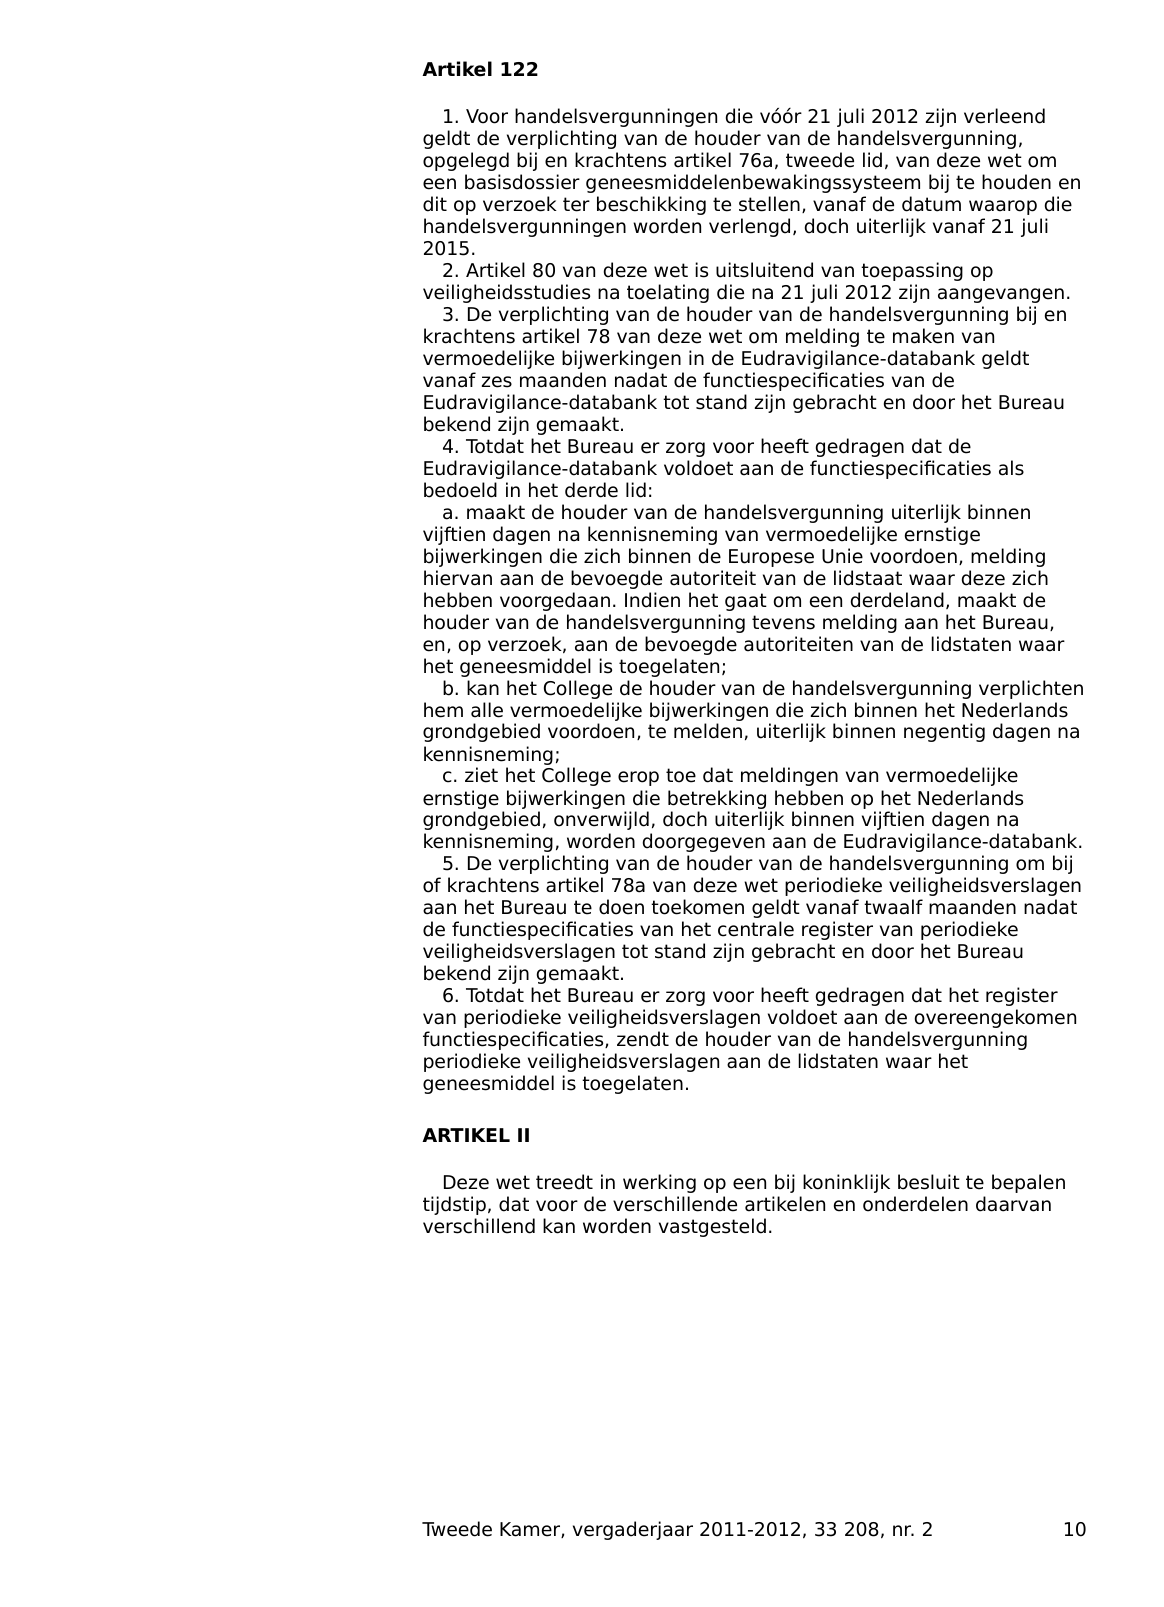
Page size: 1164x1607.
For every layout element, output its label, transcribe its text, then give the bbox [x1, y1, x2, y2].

text c. ziet het College erop toe dat meldingen van vermoedelijke ernstige bijwerkingen die betrekking hebben op het Nederlands grondgebied, onverwijld, doch uiterlijk binnen vijftien dagen na kennisneming, worden doorgegeven aan de Eudravigilance-databank. [422, 765, 1087, 853]
text 5. De verplichting van de houder van de handelsvergunning om bij of krachtens artikel 78a van deze wet periodieke veiligheidsverslagen aan het Bureau te doen toekomen geldt vanaf twaalf maanden nadat de functiespecificaties van het centrale register van periodieke veiligheidsverslagen tot stand zijn gebracht en door het Bureau bekend zijn gemaakt. [422, 853, 1087, 985]
text a. maakt de houder van de handelsvergunning uiterlijk binnen vijftien dagen na kennisneming van vermoedelijke ernstige bijwerkingen die zich binnen de Europese Unie voordoen, melding hiervan aan de bevoegde autoriteit van de lidstaat waar deze zich hebben voorgedaan. Indien het gaat om een derdeland, maakt de houder van de handelsvergunning tevens melding aan het Bureau, en, op verzoek, aan de bevoegde autoriteiten van de lidstaten waar het geneesmiddel is toegelaten; [422, 502, 1087, 677]
text 4. Totdat het Bureau er zorg voor heeft gedragen dat de Eudravigilance-databank voldoet aan de functiespecificaties als bedoeld in het derde lid: [422, 436, 1087, 502]
text 3. De verplichting van de houder van de handelsvergunning bij en krachtens artikel 78 van deze wet om melding te maken van vermoedelijke bijwerkingen in de Eudravigilance-databank geldt vanaf zes maanden nadat de functiespecificaties van de Eudravigilance-databank tot stand zijn gebracht en door het Bureau bekend zijn gemaakt. [422, 304, 1087, 436]
text Deze wet treedt in werking op een bij koninklijk besluit te bepalen tijdstip, dat voor de verschillende artikelen en onderdelen daarvan verschillend kan worden vastgesteld. [422, 1172, 1087, 1238]
subtitle Artikel 122 [422, 59, 1087, 81]
text 6. Totdat het Bureau er zorg voor heeft gedragen dat het register van periodieke veiligheidsverslagen voldoet aan de overeengekomen functiespecificaties, zendt de houder van de handelsvergunning periodieke veiligheidsverslagen aan de lidstaten waar het geneesmiddel is toegelaten. [422, 985, 1087, 1095]
subtitle ARTIKEL II [422, 1125, 1087, 1147]
text b. kan het College de houder van de handelsvergunning verplichten hem alle vermoedelijke bijwerkingen die zich binnen het Nederlands grondgebied voordoen, te melden, uiterlijk binnen negentig dagen na kennisneming; [422, 677, 1087, 765]
text 2. Artikel 80 van deze wet is uitsluitend van toepassing op veiligheidsstudies na toelating die na 21 juli 2012 zijn aangevangen. [422, 260, 1087, 304]
text 1. Voor handelsvergunningen die vóór 21 juli 2012 zijn verleend geldt de verplichting van de houder van de handelsvergunning, opgelegd bij en krachtens artikel 76a, tweede lid, van deze wet om een basisdossier geneesmiddelenbewakingssysteem bij te houden en dit op verzoek ter beschikking te stellen, vanaf de datum waarop die handelsvergunningen worden verlengd, doch uiterlijk vanaf 21 juli 2015. [422, 106, 1087, 260]
